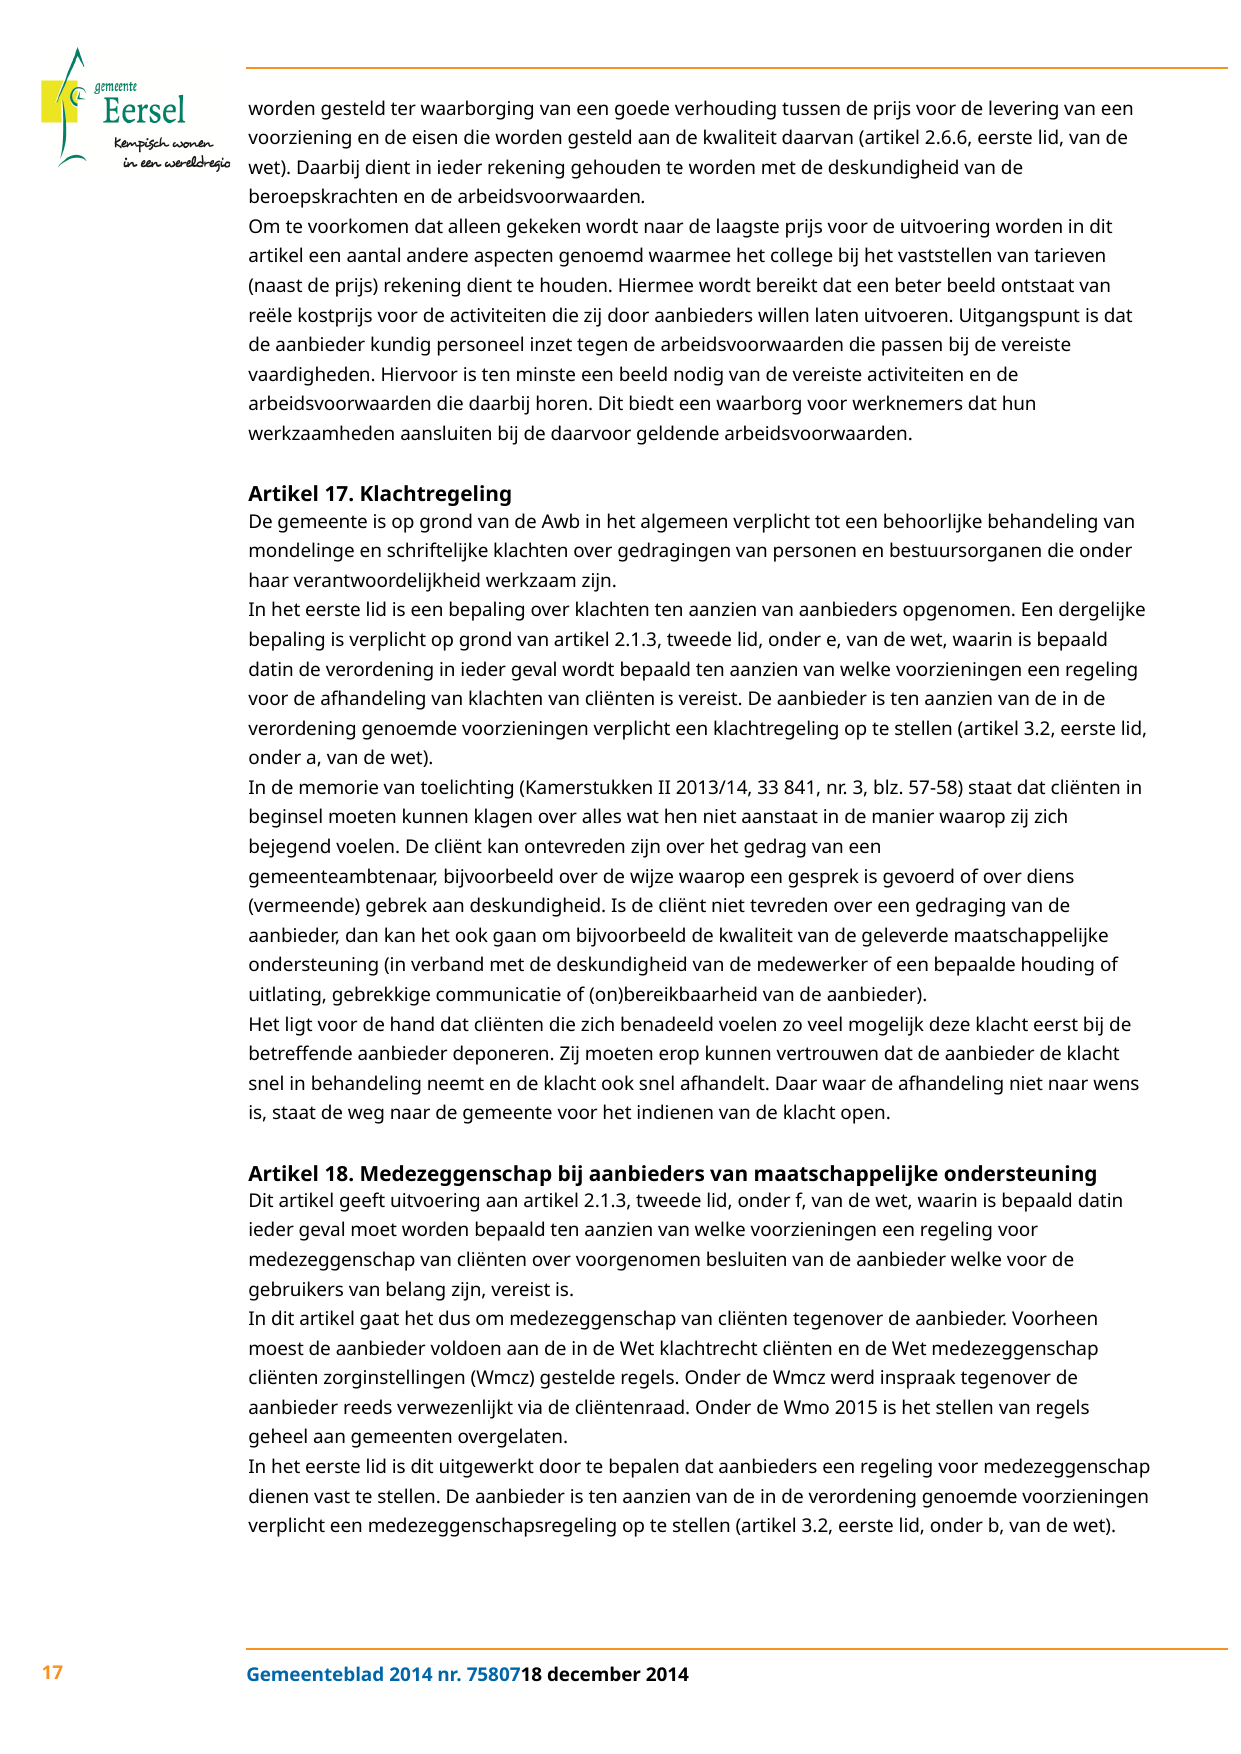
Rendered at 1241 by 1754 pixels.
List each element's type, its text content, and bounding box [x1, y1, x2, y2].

text Dit artikel geeft uitvoering aan artikel 2.1.3, tweede lid, onder f, van de wet, waarin is bepaald datin ieder geval moet worden bepaald ten aanzien van welke voorzieningen een regeling voor medezeggenschap van cliënten over voorgenomen besluiten van de aanbieder welke voor de gebruikers van belang zijn, vereist is. [248, 1187, 1152, 1302]
text Artikel 18. Medezeggenschap bij aanbieders van maatschappelijke ondersteuning [248, 1159, 1152, 1187]
text In de memorie van toelichting (Kamerstukken II 2013/14, 33 841, nr. 3, blz. 57-58) staat dat cliënten in beginsel moeten kunnen klagen over alles wat hen niet aanstaat in de manier waarop zij zich bejegend voelen. De cliënt kan ontevreden zijn over het gedrag van een gemeenteambtenaar, bijvoorbeeld over de wijze waarop een gesprek is gevoerd of over diens (vermeende) gebrek aan deskundigheid. Is de cliënt niet tevreden over een gedraging van de aanbieder, dan kan het ook gaan om bijvoorbeeld de kwaliteit van de geleverde maatschappelijke ondersteuning (in verband met de deskundigheid van de medewerker of een bepaalde houding of uitlating, gebrekkige communicatie of (on)bereikbaarheid van de aanbieder). [248, 774, 1152, 1007]
text Het ligt voor de hand dat cliënten die zich benadeeld voelen zo veel mogelijk deze klacht eerst bij de betreffende aanbieder deponeren. Zij moeten erop kunnen vertrouwen dat de aanbieder de klacht snel in behandeling neemt en de klacht ook snel afhandelt. Daar waar de afhandeling niet naar wens is, staat de weg naar de gemeente voor het indienen van de klacht open. [248, 1011, 1152, 1125]
text Om te voorkomen dat alleen gekeken wordt naar de laagste prijs voor de uitvoering worden in dit artikel een aantal andere aspecten genoemd waarmee het college bij het vaststellen van tarieven (naast de prijs) rekening dient te houden. Hiermee wordt bereikt dat een beter beeld ontstaat van reële kostprijs voor de activiteiten die zij door aanbieders willen laten uitvoeren. Uitgangspunt is dat de aanbieder kundig personeel inzet tegen de arbeidsvoorwaarden die passen bij de vereiste vaardigheden. Hiervoor is ten minste een beeld nodig van de vereiste activiteiten en de arbeidsvoorwaarden die daarbij horen. Dit biedt een waarborg voor werknemers dat hun werkzaamheden aansluiten bij de daarvoor geldende arbeidsvoorwaarden. [248, 213, 1152, 446]
text De gemeente is op grond van de Awb in het algemeen verplicht tot een behoorlijke behandeling van mondelinge en schriftelijke klachten over gedragingen van personen en bestuursorganen die onder haar verantwoordelijkheid werkzaam zijn. [248, 508, 1152, 593]
picture [41, 47, 231, 172]
text Artikel 17. Klachtregeling [248, 479, 1152, 508]
text In dit artikel gaat het dus om medezeggenschap van cliënten tegenover de aanbieder. Voorheen moest de aanbieder voldoen aan de in de Wet klachtrecht cliënten en de Wet medezeggenschap cliënten zorginstellingen (Wmcz) gestelde regels. Onder de Wmcz werd inspraak tegenover de aanbieder reeds verwezenlijkt via de cliëntenraad. Onder de Wmo 2015 is het stellen van regels geheel aan gemeenten overgelaten. [248, 1305, 1152, 1449]
text worden gesteld ter waarborging van een goede verhouding tussen de prijs voor de levering van een voorziening en de eisen die worden gesteld aan de kwaliteit daarvan (artikel 2.6.6, eerste lid, van de wet). Daarbij dient in ieder rekening gehouden te worden met de deskundigheid van de beroepskrachten en de arbeidsvoorwaarden. [248, 95, 1152, 209]
text In het eerste lid is een bepaling over klachten ten aanzien van aanbieders opgenomen. Een dergelijke bepaling is verplicht op grond van artikel 2.1.3, tweede lid, onder e, van de wet, waarin is bepaald datin de verordening in ieder geval wordt bepaald ten aanzien van welke voorzieningen een regeling voor de afhandeling van klachten van cliënten is vereist. De aanbieder is ten aanzien van de in de verordening genoemde voorzieningen verplicht een klachtregeling op te stellen (artikel 3.2, eerste lid, onder a, van de wet). [248, 597, 1152, 770]
text In het eerste lid is dit uitgewerkt door te bepalen dat aanbieders een regeling voor medezeggenschap dienen vast te stellen. De aanbieder is ten aanzien van de in de verordening genoemde voorzieningen verplicht een medezeggenschapsregeling op te stellen (artikel 3.2, eerste lid, onder b, van de wet). [248, 1453, 1152, 1538]
